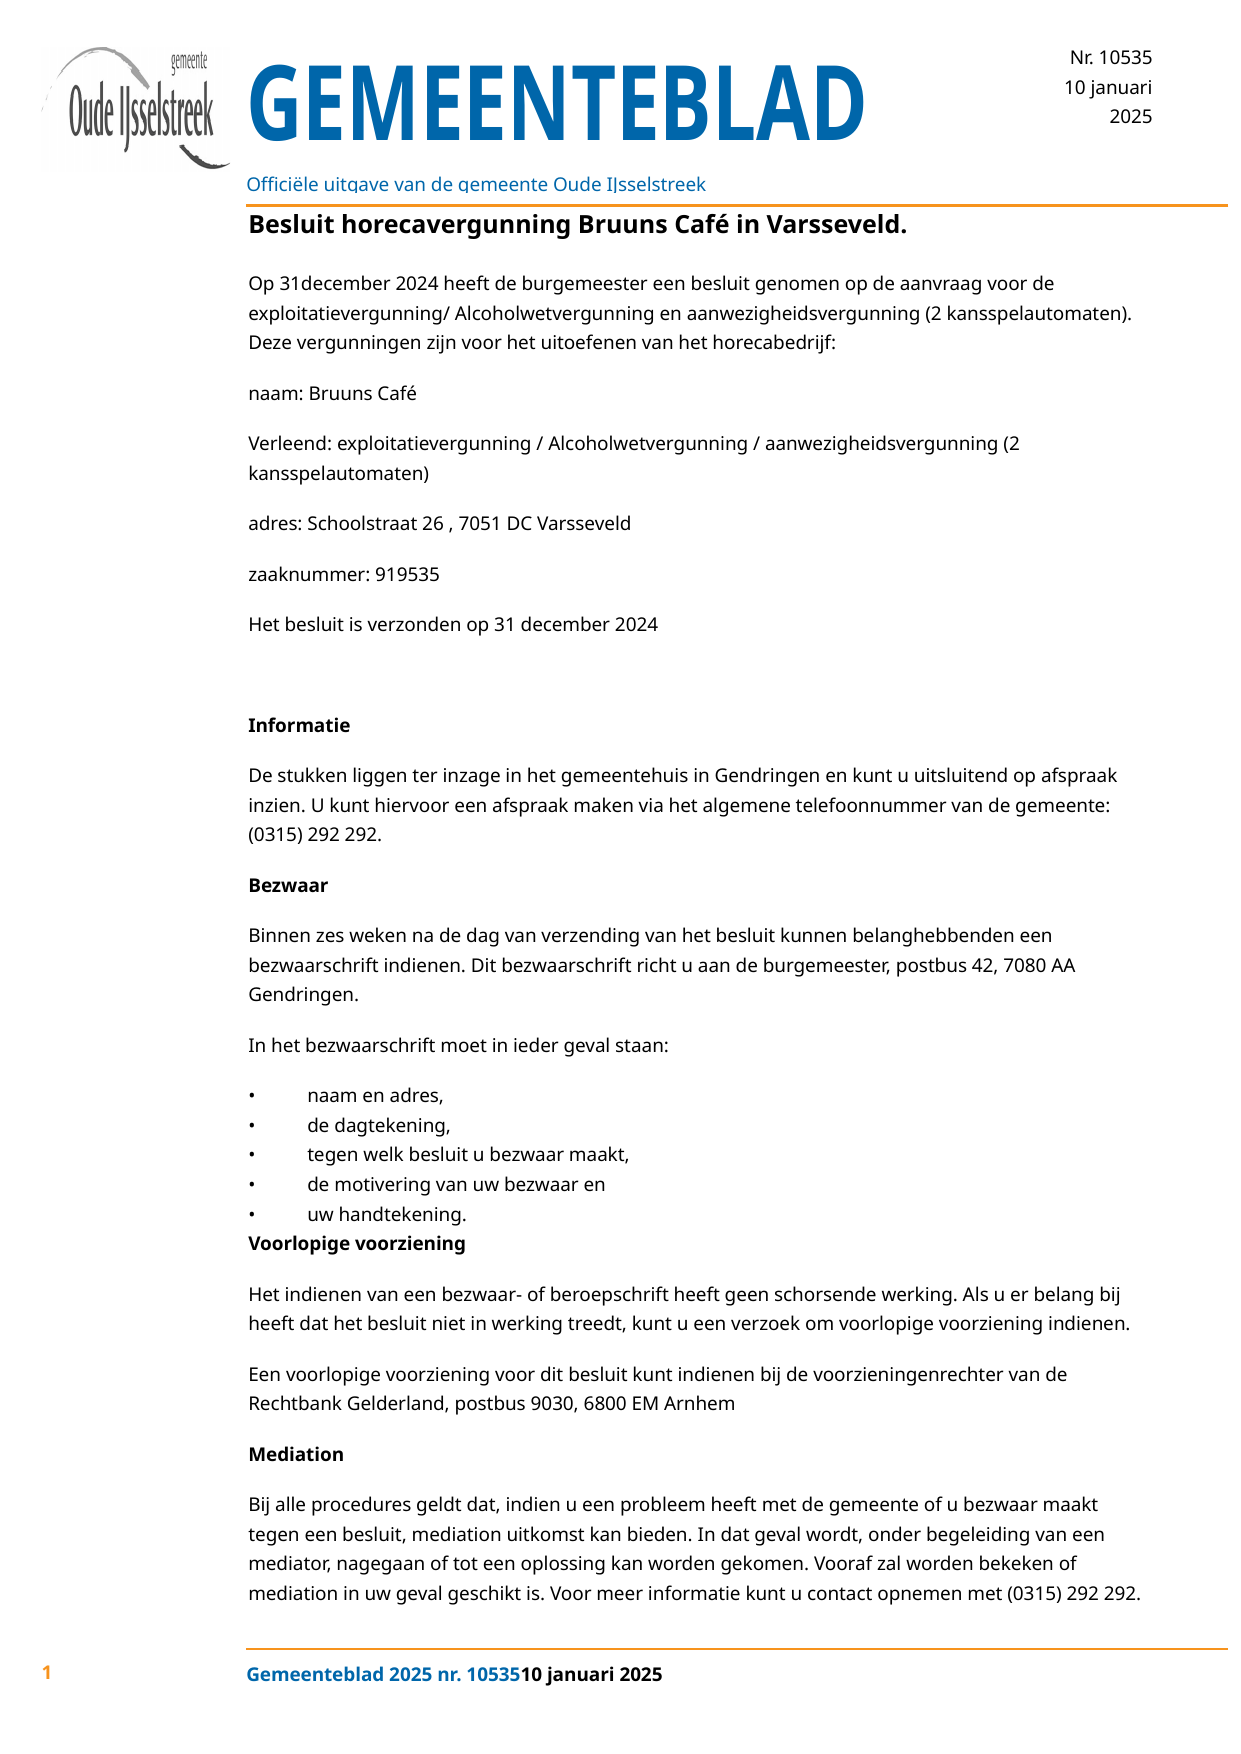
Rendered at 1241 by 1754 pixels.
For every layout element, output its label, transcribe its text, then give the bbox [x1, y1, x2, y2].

list naam en adres, [248, 1082, 1152, 1108]
text Voorlopige voorziening [248, 1230, 1152, 1256]
text naam: Bruuns Café [248, 380, 1152, 406]
text zaaknummer: 919535 [248, 561, 1152, 586]
list de dagtekening, [248, 1112, 1152, 1138]
text Informatie [248, 712, 1152, 738]
text Het besluit is verzonden op 31 december 2024 [248, 611, 1152, 637]
list de motivering van uw bezwaar en [248, 1171, 1152, 1197]
list uw handtekening. [248, 1201, 1152, 1226]
text Besluit horecavergunning Bruuns Café in Varsseveld. [248, 207, 1152, 241]
text Verleend: exploitatievergunning / Alcoholwetvergunning / aanwezigheidsvergunning (2 kansspelautomaten) [248, 430, 1152, 486]
text De stukken liggen ter inzage in het gemeentehuis in Gendringen en kunt u uitsluitend op afspraak inzien. U kunt hiervoor een afspraak maken via het algemene telefoonnummer van de gemeente: (0315) 292 292. [248, 762, 1152, 847]
text Het indienen van een bezwaar- of beroepschrift heeft geen schorsende werking. Als u er belang bij heeft dat het besluit niet in werking treedt, kunt u een verzoek om voorlopige voorziening indienen. [248, 1281, 1152, 1336]
text Een voorlopige voorziening voor dit besluit kunt indienen bij de voorzieningenrechter van de Rechtbank Gelderland, postbus 9030, 6800 EM Arnhem [248, 1361, 1152, 1416]
text Mediation [248, 1441, 1152, 1466]
text In het bezwaarschrift moet in ieder geval staan: [248, 1032, 1152, 1058]
text Op 31december 2024 heeft de burgemeester een besluit genomen op de aanvraag voor de exploitatievergunning/ Alcoholwetvergunning en aanwezigheidsvergunning (2 kansspelautomaten). Deze vergunningen zijn voor het uitoefenen van het horecabedrijf: [248, 270, 1152, 355]
picture [41, 47, 231, 172]
text Binnen zes weken na de dag van verzending van het besluit kunnen belanghebbenden een bezwaarschrift indienen. Dit bezwaarschrift richt u aan de burgemeester, postbus 42, 7080 AA Gendringen. [248, 922, 1152, 1007]
text Bij alle procedures geldt dat, indien u een probleem heeft met de gemeente of u bezwaar maakt tegen een besluit, mediation uitkomst kan bieden. In dat geval wordt, onder begeleiding van een mediator, nagegaan of tot een oplossing kan worden gekomen. Vooraf zal worden bekeken of mediation in uw geval geschikt is. Voor meer informatie kunt u contact opnemen met (0315) 292 292. [248, 1491, 1152, 1606]
list tegen welk besluit u bezwaar maakt, [248, 1142, 1152, 1167]
text adres: Schoolstraat 26 , 7051 DC Varsseveld [248, 510, 1152, 536]
text Bezwaar [248, 872, 1152, 898]
